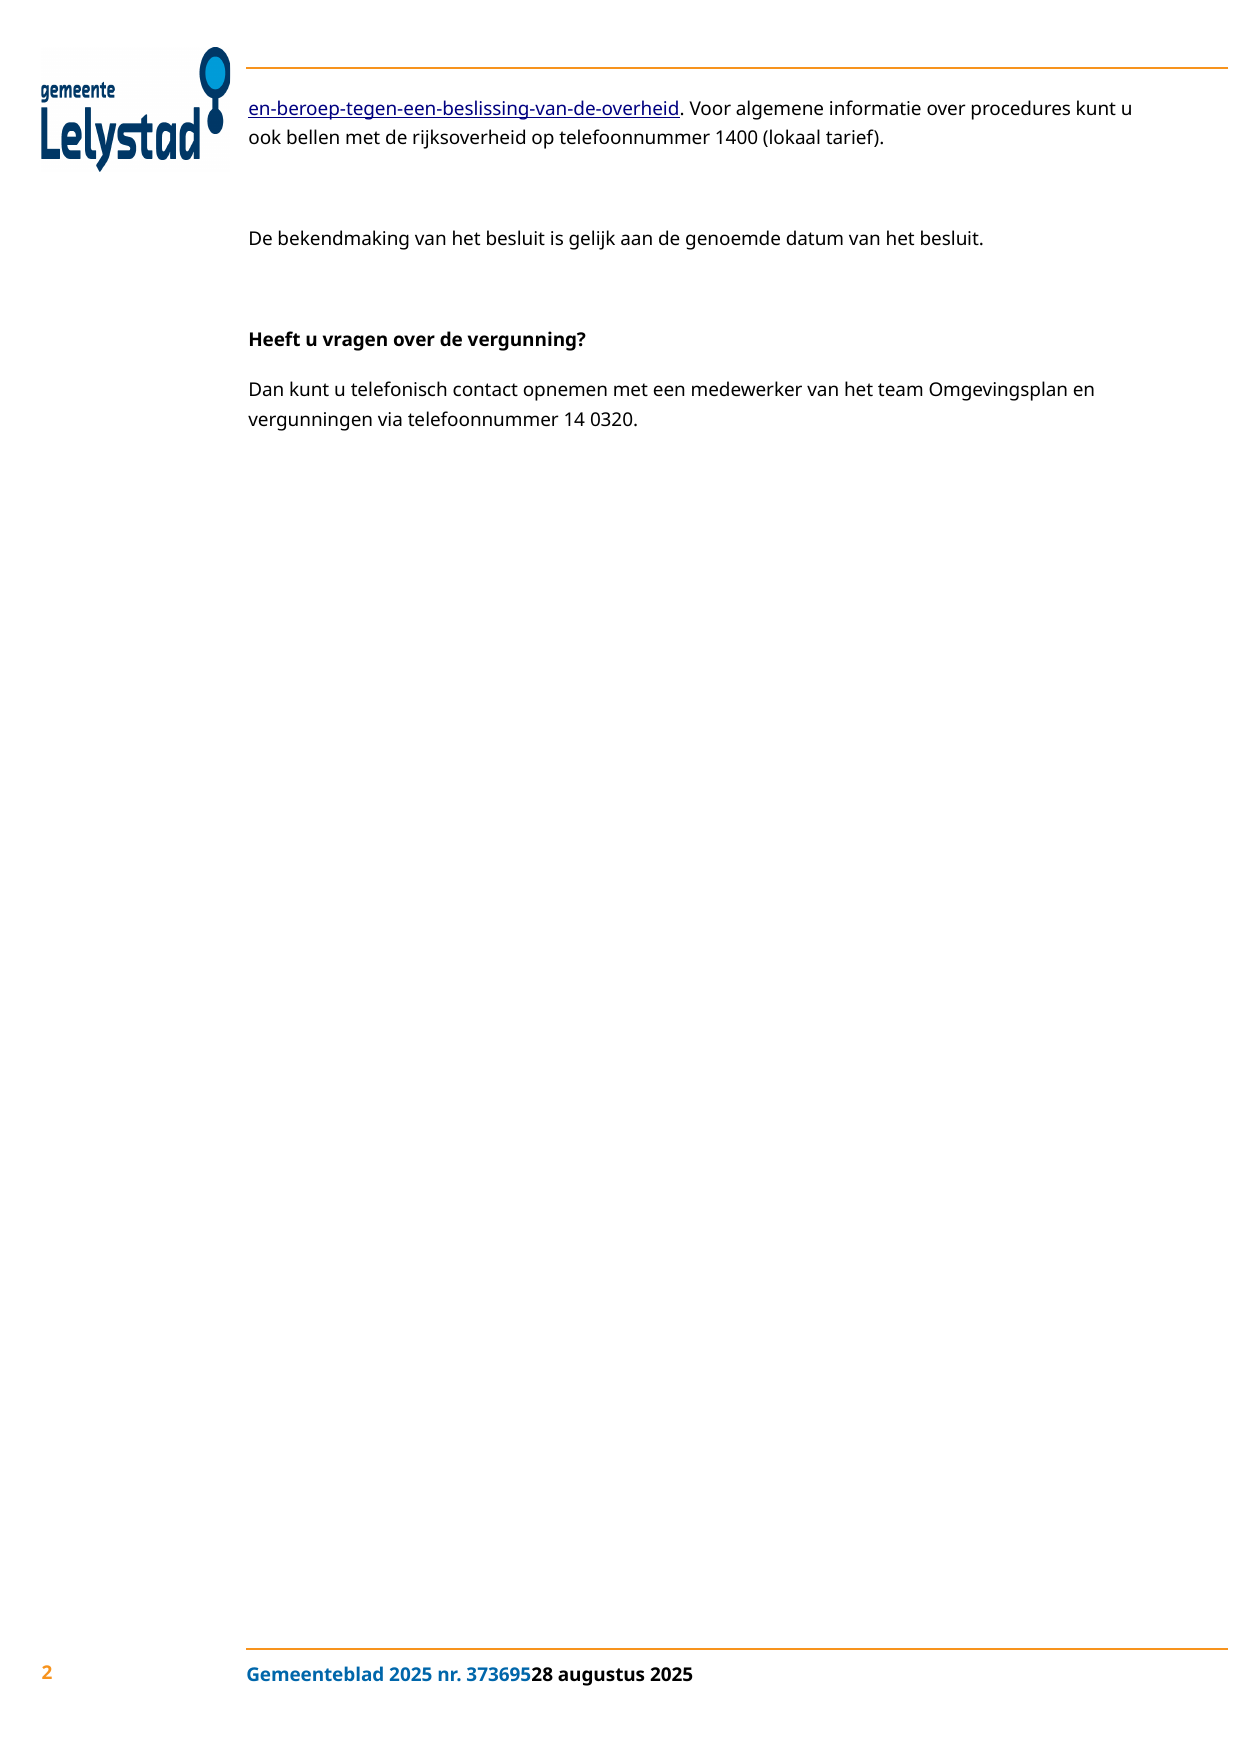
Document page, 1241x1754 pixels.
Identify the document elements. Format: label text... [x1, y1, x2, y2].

picture [41, 47, 231, 172]
text Dan kunt u telefonisch contact opnemen met een medewerker van het team Omgevingsplan en vergunningen via telefoonnummer 14 0320. [248, 376, 1152, 432]
text De bekendmaking van het besluit is gelijk aan de genoemde datum van het besluit. [248, 225, 1152, 251]
text Heeft u vragen over de vergunning? [248, 326, 1152, 352]
text en-beroep-tegen-een-beslissing-van-de-overheid. Voor algemene informatie over procedures kunt u ook bellen met de rijksoverheid op telefoonnummer 1400 (lokaal tarief). [248, 95, 1152, 150]
